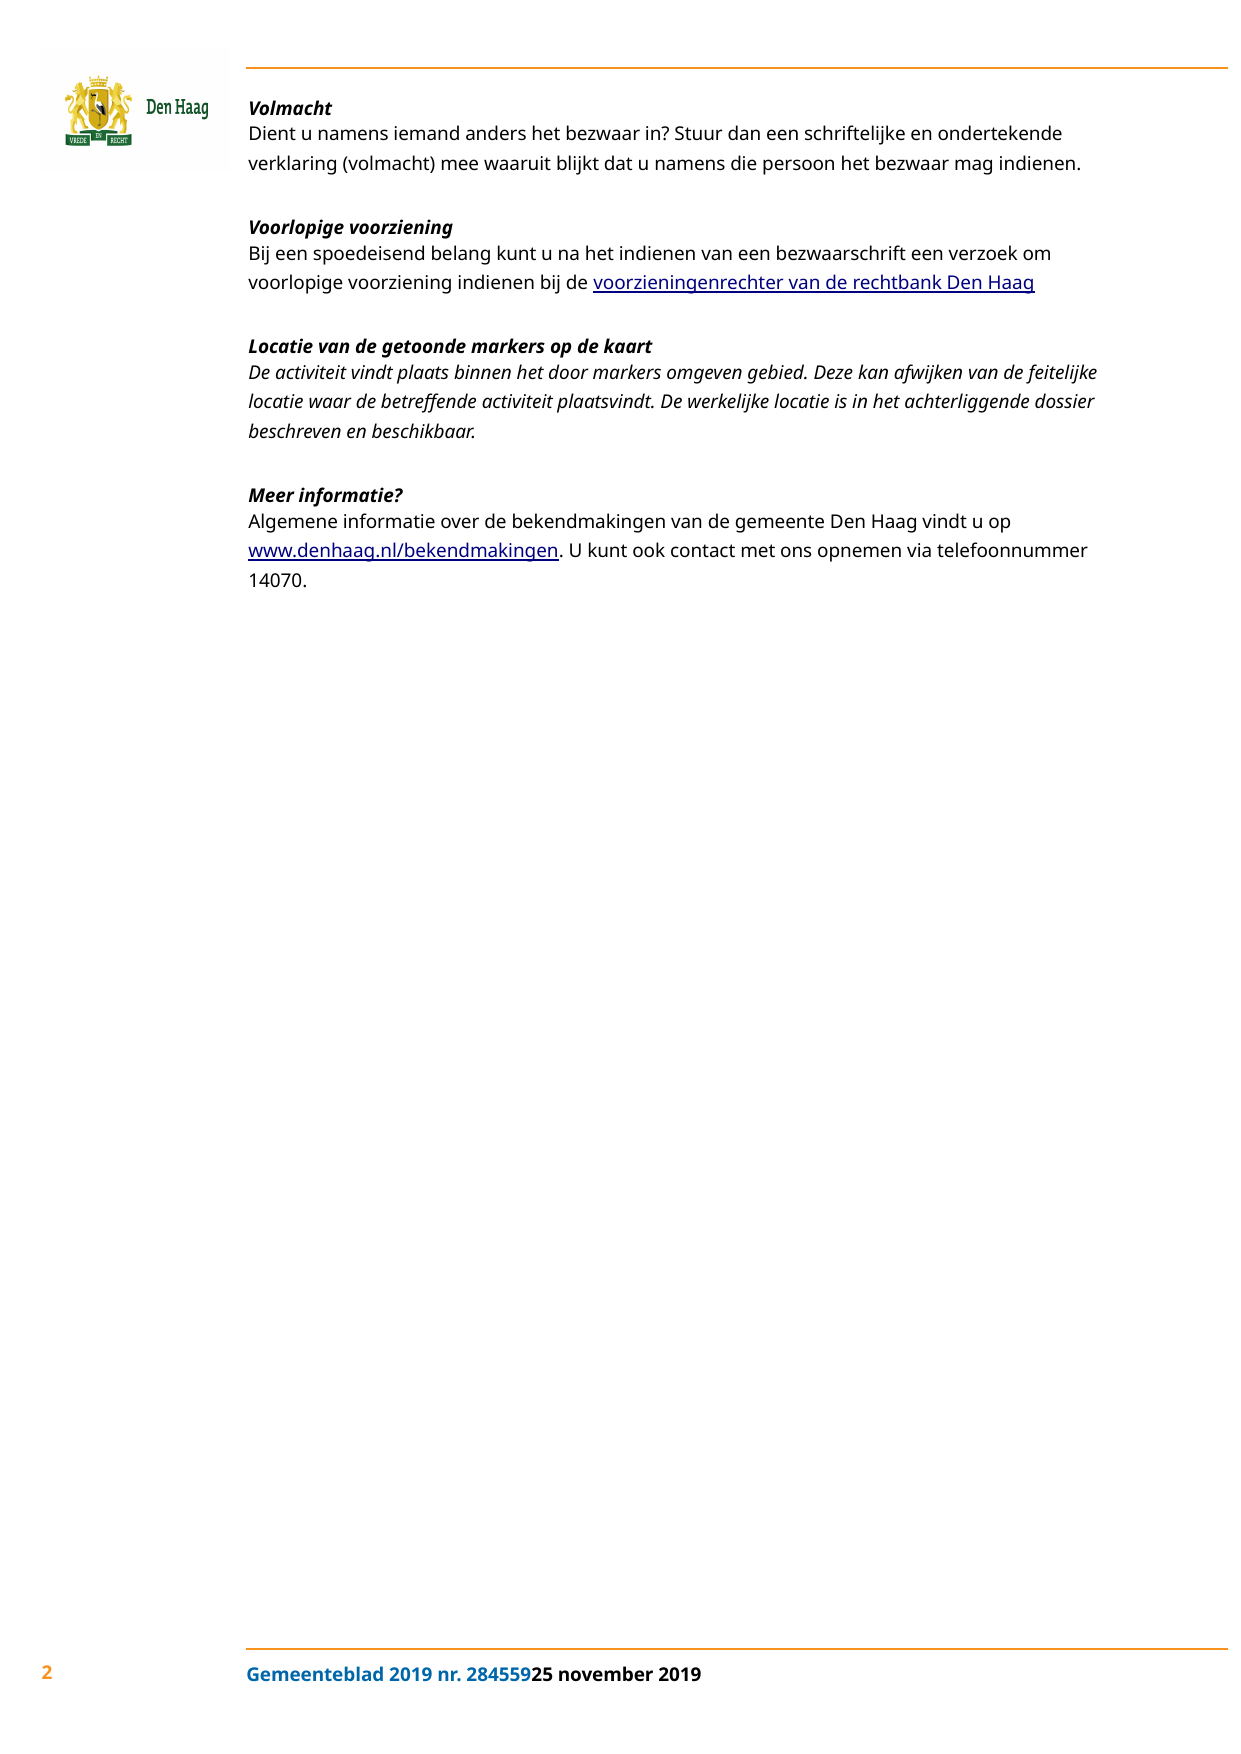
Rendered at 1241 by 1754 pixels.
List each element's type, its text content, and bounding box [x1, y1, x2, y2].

text Bij een spoedeisend belang kunt u na het indienen van een bezwaarschrift een verzoek om voorlopige voorziening indienen bij de voorzieningenrechter van de rechtbank Den Haag [248, 240, 1152, 295]
text Dient u namens iemand anders het bezwaar in? Stuur dan een schriftelijke en ondertekende verklaring (volmacht) mee waaruit blijkt dat u namens die persoon het bezwaar mag indienen. [248, 121, 1152, 176]
text Meer informatie? [248, 482, 1152, 508]
text Algemene informatie over de bekendmakingen van de gemeente Den Haag vindt u op www.denhaag.nl/bekendmakingen. U kunt ook contact met ons opnemen via telefoonnummer 14070. [248, 508, 1152, 593]
text Voorlopige voorziening [248, 214, 1152, 240]
text Volmacht [248, 95, 1152, 121]
picture [41, 47, 231, 172]
text Locatie van de getoonde markers op de kaart [248, 333, 1152, 359]
text De activiteit vindt plaats binnen het door markers omgeven gebied. Deze kan afwijken van de feitelijke locatie waar de betreffende activiteit plaatsvindt. De werkelijke locatie is in het achterliggende dossier beschreven en beschikbaar. [248, 359, 1152, 444]
